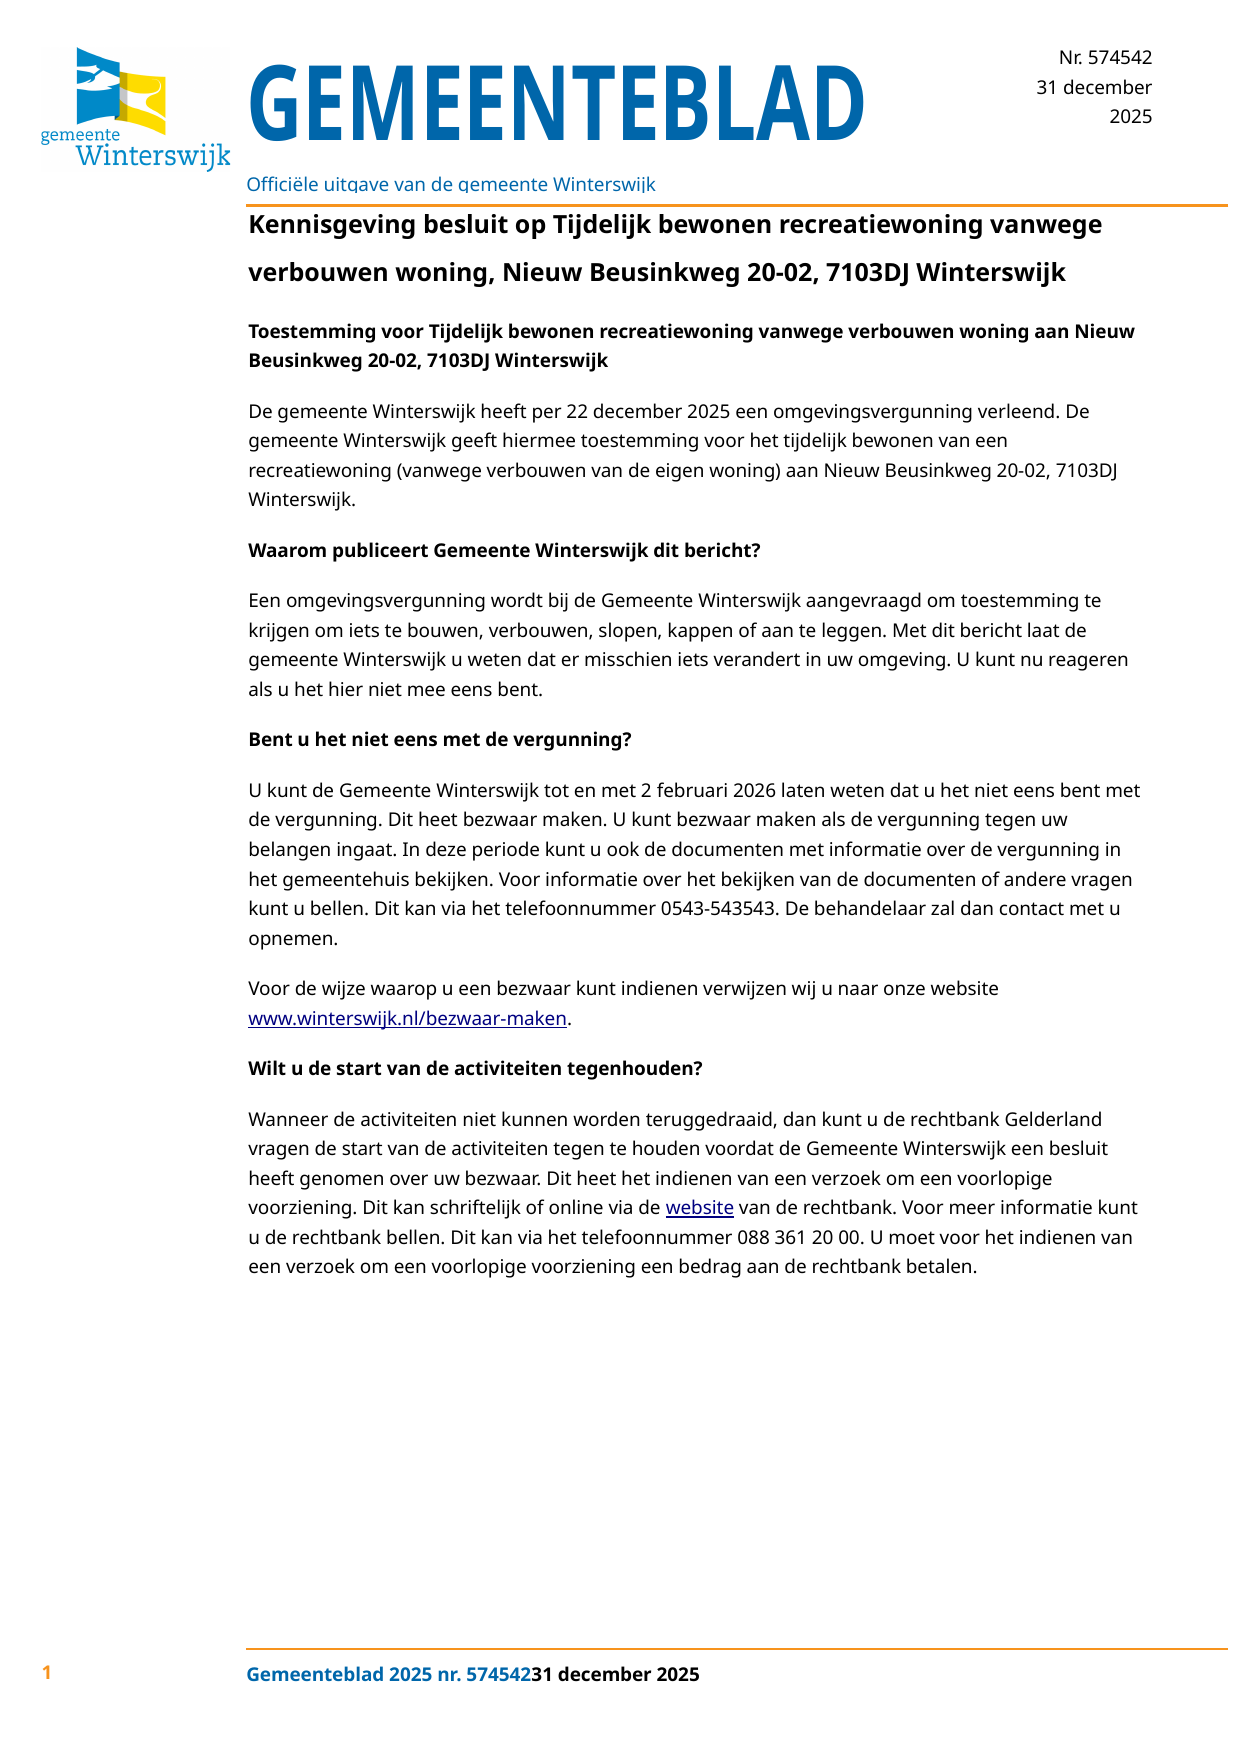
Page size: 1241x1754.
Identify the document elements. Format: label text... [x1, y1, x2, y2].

text Waarom publiceert Gemeente Winterswijk dit bericht? [248, 537, 1152, 563]
picture [41, 47, 231, 172]
text Bent u het niet eens met de vergunning? [248, 727, 1152, 752]
text Een omgevingsvergunning wordt bij de Gemeente Winterswijk aangevraagd om toestemming te krijgen om iets te bouwen, verbouwen, slopen, kappen of aan te leggen. Met dit bericht laat de gemeente Winterswijk u weten dat er misschien iets verandert in uw omgeving. U kunt nu reageren als u het hier niet mee eens bent. [248, 587, 1152, 702]
text Toestemming voor Tijdelijk bewonen recreatiewoning vanwege verbouwen woning aan Nieuw Beusinkweg 20-02, 7103DJ Winterswijk [248, 318, 1152, 373]
text U kunt de Gemeente Winterswijk tot en met 2 februari 2026 laten weten dat u het niet eens bent met de vergunning. Dit heet bezwaar maken. U kunt bezwaar maken als de vergunning tegen uw belangen ingaat. In deze periode kunt u ook de documenten met informatie over de vergunning in het gemeentehuis bekijken. Voor informatie over het bekijken van de documenten of andere vragen kunt u bellen. Dit kan via het telefoonnummer 0543-543543. De behandelaar zal dan contact met u opnemen. [248, 777, 1152, 951]
text De gemeente Winterswijk heeft per 22 december 2025 een omgevingsvergunning verleend. De gemeente Winterswijk geeft hiermee toestemming voor het tijdelijk bewonen van een recreatiewoning (vanwege verbouwen van de eigen woning) aan Nieuw Beusinkweg 20-02, 7103DJ Winterswijk. [248, 398, 1152, 512]
text Kennisgeving besluit op Tijdelijk bewonen recreatiewoning vanwege verbouwen woning, Nieuw Beusinkweg 20-02, 7103DJ Winterswijk [248, 207, 1152, 288]
picture [225, 153, 231, 162]
text Voor de wijze waarop u een bezwaar kunt indienen verwijzen wij u naar onze website www.winterswijk.nl/bezwaar-maken. [248, 975, 1152, 1031]
text Wilt u de start van de activiteiten tegenhouden? [248, 1055, 1152, 1081]
text Wanneer de activiteiten niet kunnen worden teruggedraaid, dan kunt u de rechtbank Gelderland vragen de start van de activiteiten tegen te houden voordat de Gemeente Winterswijk een besluit heeft genomen over uw bezwaar. Dit heet het indienen van een verzoek om een voorlopige voorziening. Dit kan schriftelijk of online via de website van de rechtbank. Voor meer informatie kunt u de rechtbank bellen. Dit kan via het telefoonnummer 088 361 20 00. U moet voor het indienen van een verzoek om een voorlopige voorziening een bedrag aan de rechtbank betalen. [248, 1106, 1152, 1279]
